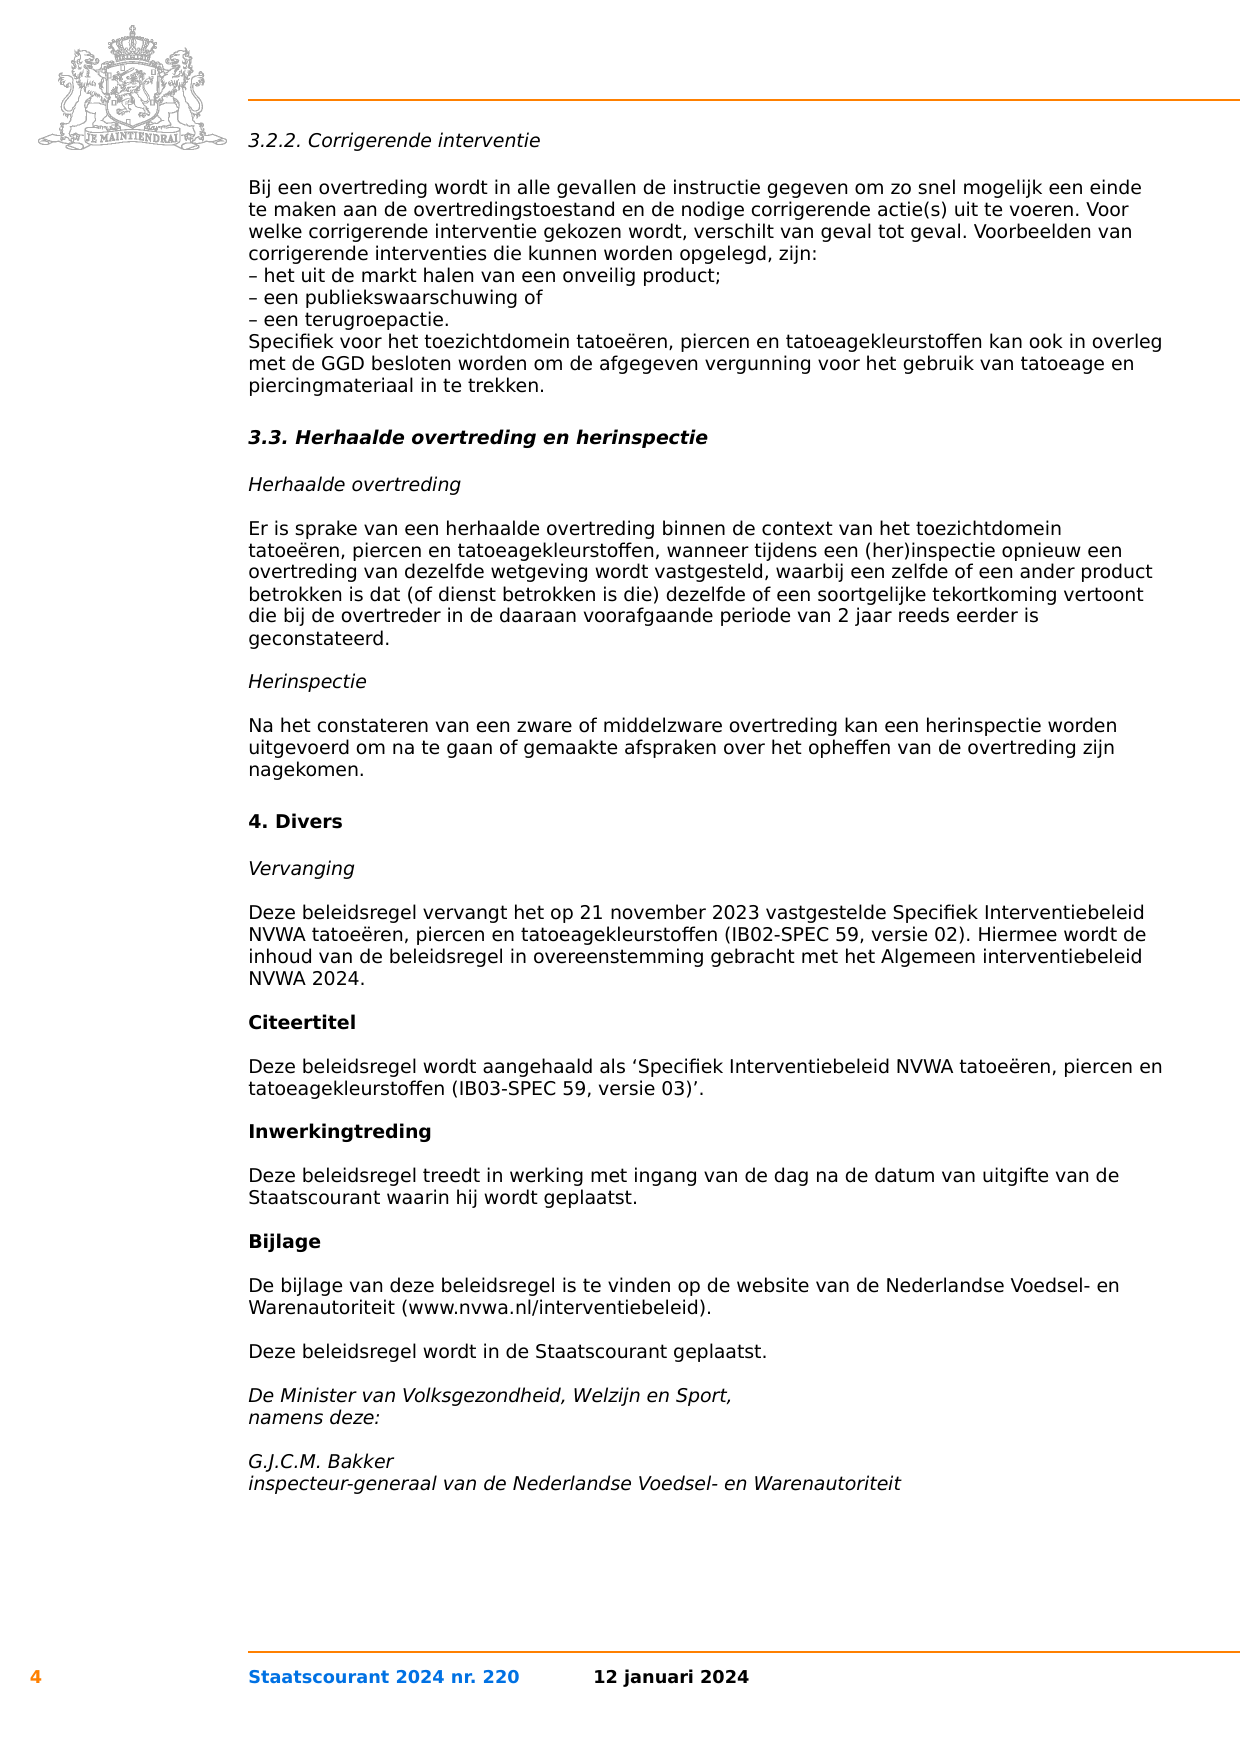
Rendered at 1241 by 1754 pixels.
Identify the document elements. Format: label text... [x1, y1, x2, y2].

subtitle Herhaalde overtreding [248, 474, 1163, 496]
text Deze beleidsregel vervangt het op 21 november 2023 vastgestelde Specifiek Interventiebeleid NVWA tatoeëren, piercen en tatoeagekleurstoffen (IB02-SPEC 59, versie 02). Hiermee wordt de inhoud van de beleidsregel in overeenstemming gebracht met het Algemeen interventiebeleid NVWA 2024. [248, 902, 1163, 990]
subtitle 4. Divers [248, 811, 1163, 833]
subtitle Herinspectie [248, 671, 1163, 693]
text Deze beleidsregel wordt in de Staatscourant geplaatst. [248, 1341, 1163, 1363]
text – het uit de markt halen van een onveilig product; [248, 265, 1163, 287]
subtitle 3.3. Herhaalde overtreding en herinspectie [248, 427, 1163, 449]
text De Minister van Volksgezondheid, Welzijn en Sport, namens deze: G.J.C.M. Bakker inspecteur-generaal van de Nederlandse Voedsel- en Warenautoriteit [248, 1384, 1163, 1494]
text – een terugroepactie. [248, 309, 1163, 331]
subtitle Bijlage [248, 1231, 1163, 1253]
subtitle 3.2.2. Corrigerende interventie [248, 130, 1163, 152]
text Er is sprake van een herhaalde overtreding binnen de context van het toezichtdomein tatoeëren, piercen en tatoeagekleurstoffen, wanneer tijdens een (her)inspectie opnieuw een overtreding van dezelfde wetgeving wordt vastgesteld, waarbij een zelfde of een ander product betrokken is dat (of dienst betrokken is die) dezelfde of een soortgelijke tekortkoming vertoont die bij de overtreder in de daaraan voorafgaande periode van 2 jaar reeds eerder is geconstateerd. [248, 517, 1163, 649]
text Specifiek voor het toezichtdomein tatoeëren, piercen en tatoeagekleurstoffen kan ook in overleg met de GGD besloten worden om de afgegeven vergunning voor het gebruik van tatoeage en piercingmateriaal in te trekken. [248, 331, 1163, 397]
text Na het constateren van een zware of middelzware overtreding kan een herinspectie worden uitgevoerd om na te gaan of gemaakte afspraken over het opheffen van de overtreding zijn nagekomen. [248, 715, 1163, 781]
picture [38, 25, 227, 150]
text Bij een overtreding wordt in alle gevallen de instructie gegeven om zo snel mogelijk een einde te maken aan de overtredingstoestand en de nodige corrigerende actie(s) uit te voeren. Voor welke corrigerende interventie gekozen wordt, verschilt van geval tot geval. Voorbeelden van corrigerende interventies die kunnen worden opgelegd, zijn: [248, 177, 1163, 265]
text Deze beleidsregel treedt in werking met ingang van de dag na de datum van uitgifte van de Staatscourant waarin hij wordt geplaatst. [248, 1165, 1163, 1209]
subtitle Inwerkingtreding [248, 1121, 1163, 1143]
text – een publiekswaarschuwing of [248, 287, 1163, 309]
subtitle Citeertitel [248, 1012, 1163, 1034]
text De bijlage van deze beleidsregel is te vinden op de website van de Nederlandse Voedsel- en Warenautoriteit (www.nvwa.nl/interventiebeleid). [248, 1275, 1163, 1319]
text Deze beleidsregel wordt aangehaald als ‘Specifiek Interventiebeleid NVWA tatoeëren, piercen en tatoeagekleurstoffen (IB03-SPEC 59, versie 03)’. [248, 1056, 1163, 1099]
subtitle Vervanging [248, 858, 1163, 880]
